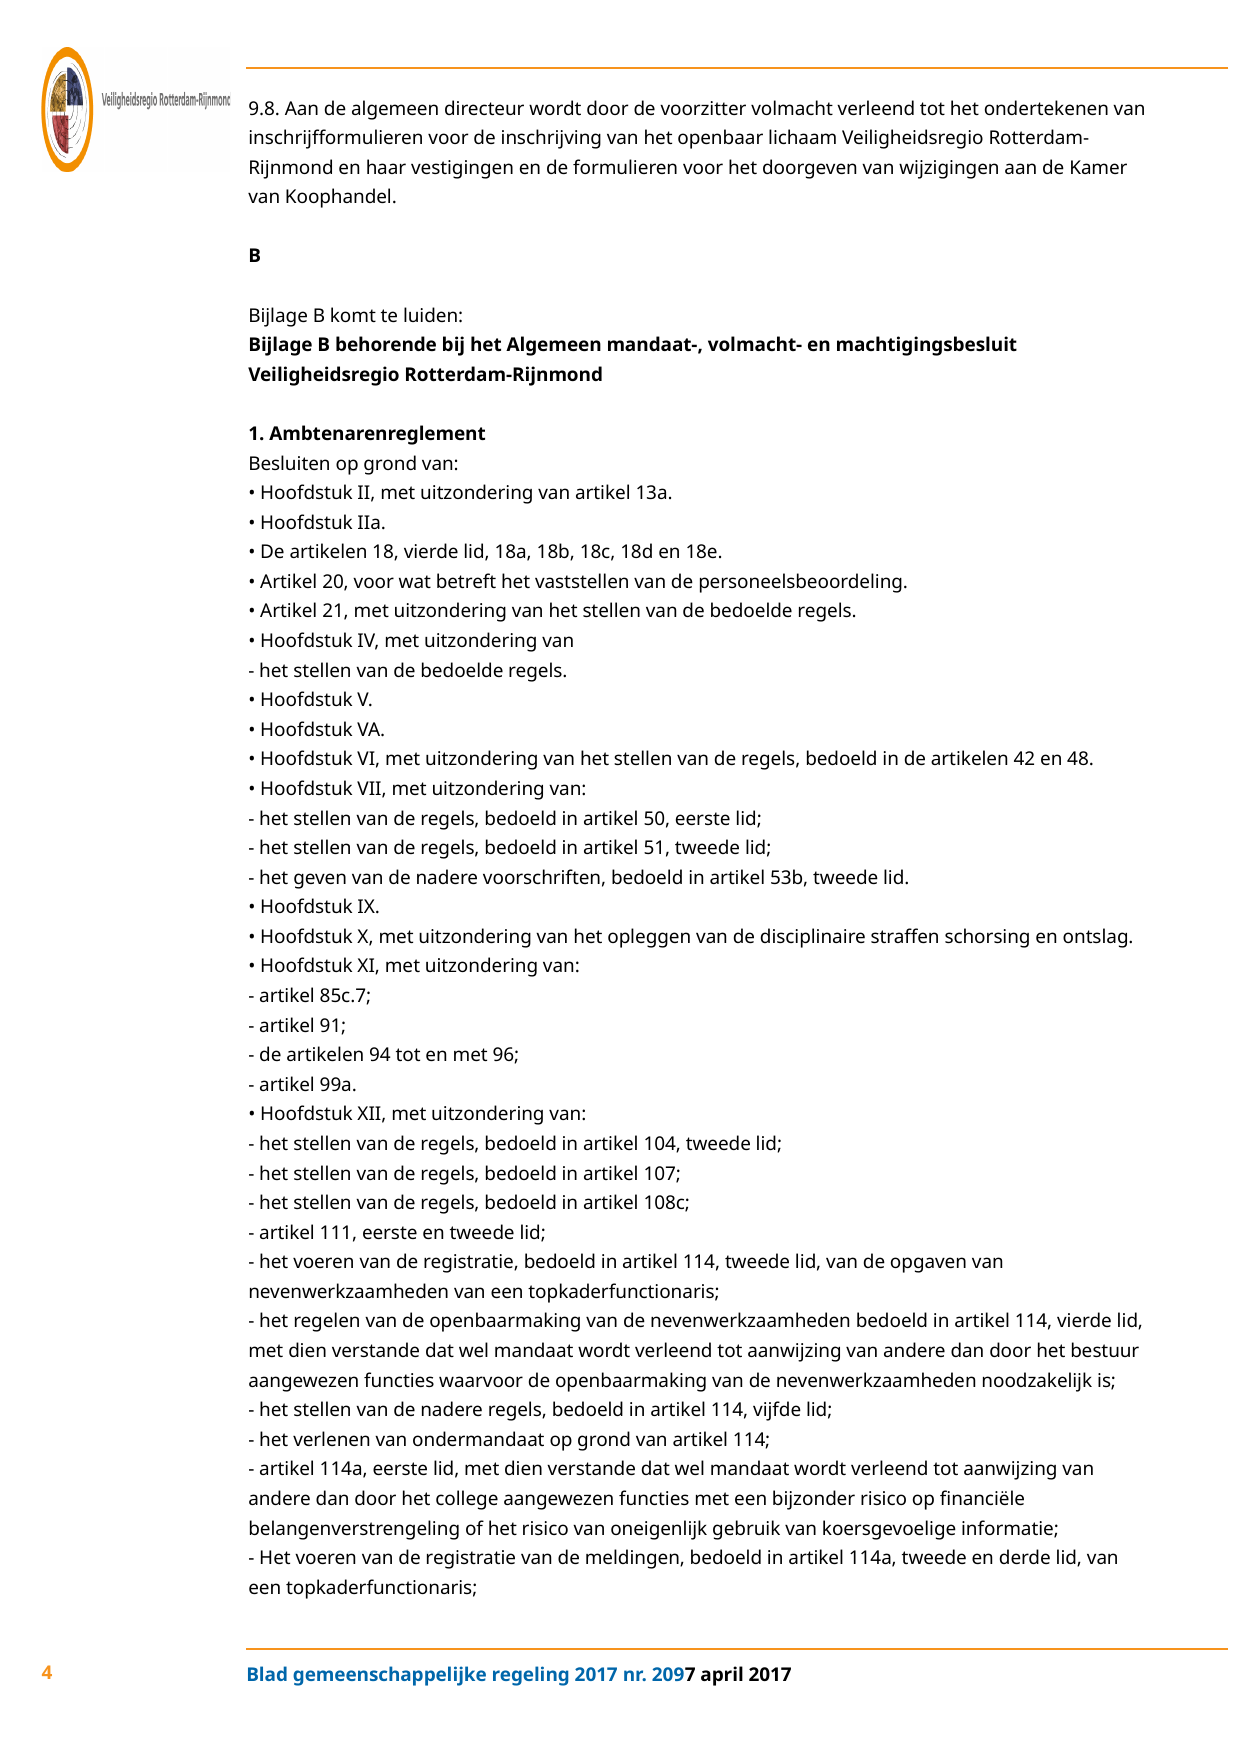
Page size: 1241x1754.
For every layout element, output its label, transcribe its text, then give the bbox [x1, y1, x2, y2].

text • Artikel 20, voor wat betreft het vaststellen van de personeelsbeoordeling. [248, 568, 1152, 594]
text - artikel 99a. [248, 1071, 1152, 1097]
text • Hoofdstuk V. [248, 686, 1152, 712]
text • Hoofdstuk IIa. [248, 509, 1152, 535]
text - het stellen van de nadere regels, bedoeld in artikel 114, vijfde lid; [248, 1396, 1152, 1422]
text - het verlenen van ondermandaat op grond van artikel 114; [248, 1426, 1152, 1452]
text - artikel 91; [248, 1012, 1152, 1038]
text • Hoofdstuk IV, met uitzondering van [248, 627, 1152, 653]
text Besluiten op grond van: [248, 450, 1152, 476]
text • Hoofdstuk VI, met uitzondering van het stellen van de regels, bedoeld in de artikelen 42 en 48. [248, 746, 1152, 771]
text • Hoofdstuk VII, met uitzondering van: [248, 775, 1152, 801]
text • De artikelen 18, vierde lid, 18a, 18b, 18c, 18d en 18e. [248, 538, 1152, 564]
text Bijlage B behorende bij het Algemeen mandaat-, volmacht- en machtigingsbesluit Veiligheidsregio Rotterdam-Rijnmond [248, 331, 1152, 387]
text - het stellen van de regels, bedoeld in artikel 107; [248, 1160, 1152, 1186]
text - het stellen van de regels, bedoeld in artikel 50, eerste lid; [248, 805, 1152, 831]
text • Hoofdstuk X, met uitzondering van het opleggen van de disciplinaire straffen schorsing en ontslag. [248, 923, 1152, 949]
text - het stellen van de regels, bedoeld in artikel 108c; [248, 1189, 1152, 1215]
text - het stellen van de regels, bedoeld in artikel 104, tweede lid; [248, 1130, 1152, 1156]
text - Het voeren van de registratie van de meldingen, bedoeld in artikel 114a, tweede en derde lid, van een topkaderfunctionaris; [248, 1544, 1152, 1600]
text - artikel 114a, eerste lid, met dien verstande dat wel mandaat wordt verleend tot aanwijzing van andere dan door het college aangewezen functies met een bijzonder risico op financiële belangenverstrengeling of het risico van oneigenlijk gebruik van koersgevoelige informatie; [248, 1456, 1152, 1541]
text - de artikelen 94 tot en met 96; [248, 1041, 1152, 1067]
text 9.8. Aan de algemeen directeur wordt door de voorzitter volmacht verleend tot het ondertekenen van inschrijfformulieren voor de inschrijving van het openbaar lichaam Veiligheidsregio Rotterdam-Rijnmond en haar vestigingen en de formulieren voor het doorgeven van wijzigingen aan de Kamer van Koophandel. [248, 95, 1152, 209]
text - artikel 111, eerste en tweede lid; [248, 1219, 1152, 1245]
text B [248, 243, 1152, 268]
text Bijlage B komt te luiden: [248, 302, 1152, 328]
text • Hoofdstuk XII, met uitzondering van: [248, 1101, 1152, 1126]
text - artikel 85c.7; [248, 982, 1152, 1008]
text • Hoofdstuk IX. [248, 893, 1152, 919]
text • Hoofdstuk VA. [248, 716, 1152, 742]
text • Hoofdstuk II, met uitzondering van artikel 13a. [248, 479, 1152, 505]
text 1. Ambtenarenreglement [248, 420, 1152, 446]
text - het stellen van de regels, bedoeld in artikel 51, tweede lid; [248, 834, 1152, 860]
text • Artikel 21, met uitzondering van het stellen van de bedoelde regels. [248, 598, 1152, 623]
picture [41, 47, 231, 172]
text - het regelen van de openbaarmaking van de nevenwerkzaamheden bedoeld in artikel 114, vierde lid, met dien verstande dat wel mandaat wordt verleend tot aanwijzing van andere dan door het bestuur aangewezen functies waarvoor de openbaarmaking van de nevenwerkzaamheden noodzakelijk is; [248, 1308, 1152, 1393]
text - het voeren van de registratie, bedoeld in artikel 114, tweede lid, van de opgaven van nevenwerkzaamheden van een topkaderfunctionaris; [248, 1248, 1152, 1304]
text - het geven van de nadere voorschriften, bedoeld in artikel 53b, tweede lid. [248, 864, 1152, 890]
text • Hoofdstuk XI, met uitzondering van: [248, 953, 1152, 978]
text - het stellen van de bedoelde regels. [248, 657, 1152, 683]
